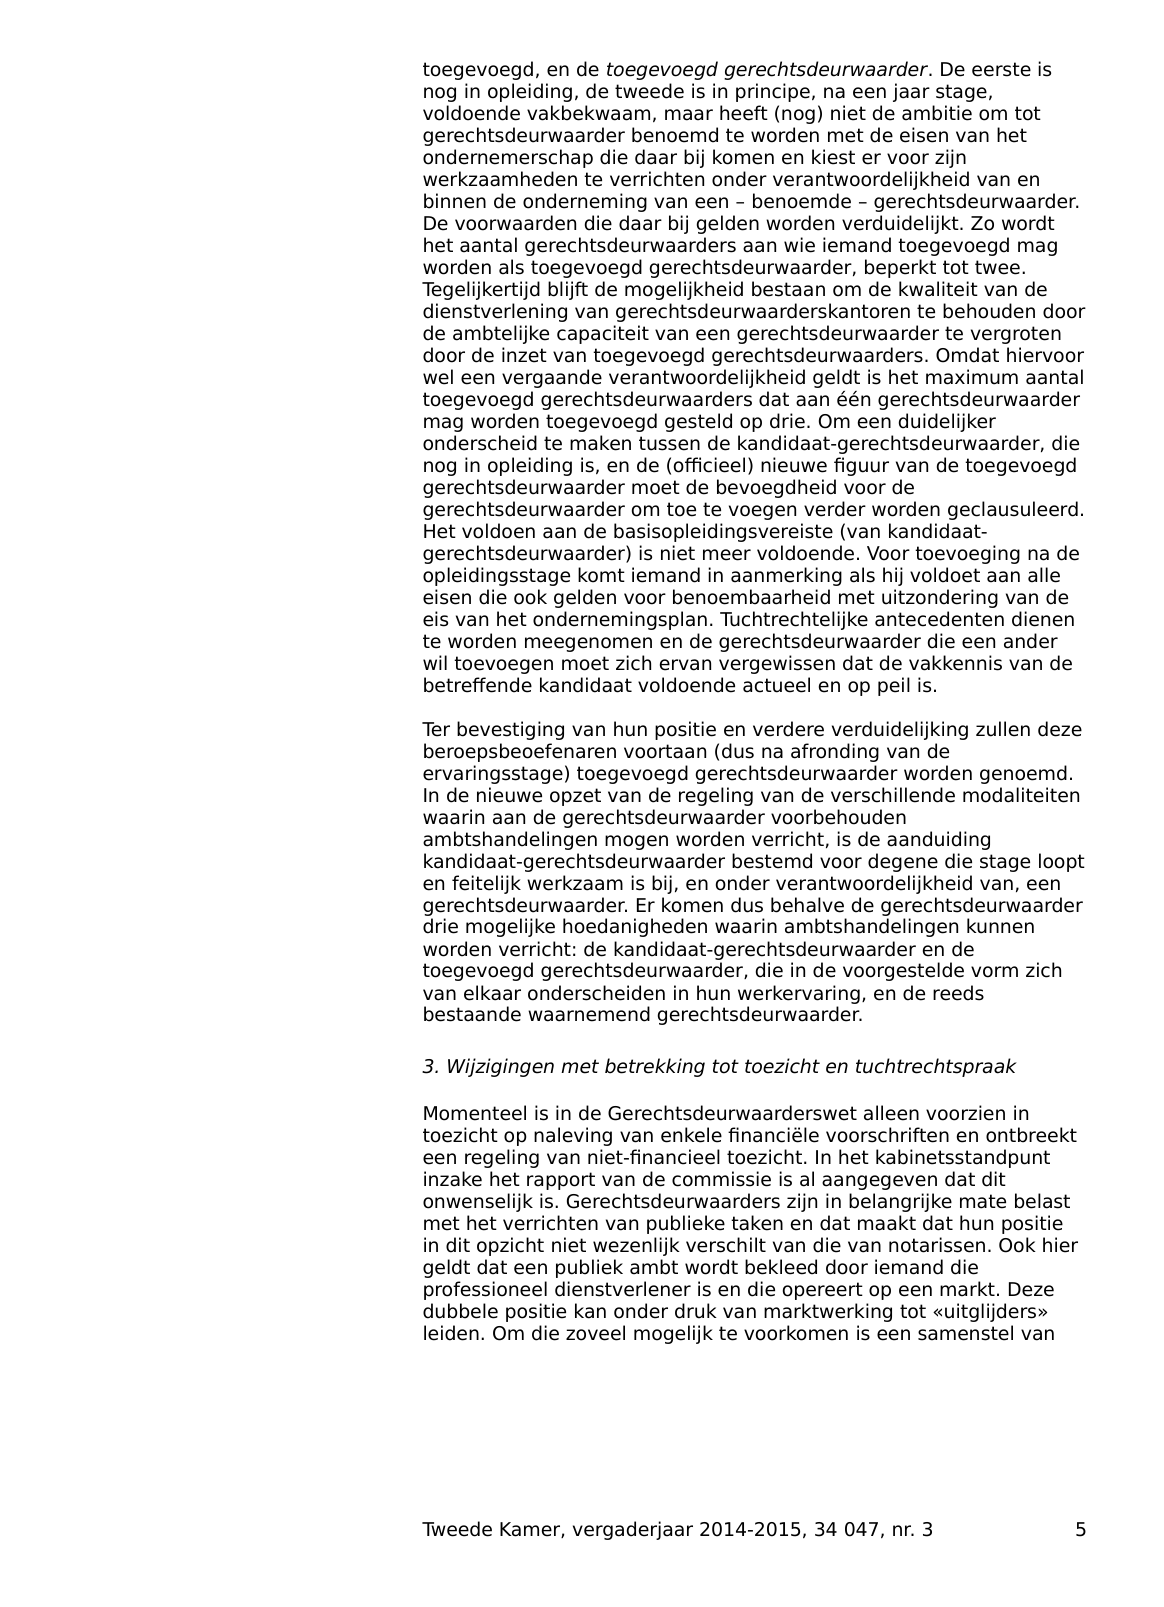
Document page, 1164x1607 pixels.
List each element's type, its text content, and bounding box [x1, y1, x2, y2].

text Ter bevestiging van hun positie en verdere verduidelijking zullen deze beroepsbeoefenaren voortaan (dus na afronding van de ervaringsstage) toegevoegd gerechtsdeurwaarder worden genoemd. In de nieuwe opzet van de regeling van de verschillende modaliteiten waarin aan de gerechtsdeurwaarder voorbehouden ambtshandelingen mogen worden verricht, is de aanduiding kandidaat-gerechtsdeurwaarder bestemd voor degene die stage loopt en feitelijk werkzaam is bij, en onder verantwoordelijkheid van, een gerechtsdeurwaarder. Er komen dus behalve de gerechtsdeurwaarder drie mogelijke hoedanigheden waarin ambtshandelingen kunnen worden verricht: de kandidaat-gerechtsdeurwaarder en de toegevoegd gerechtsdeurwaarder, die in de voorgestelde vorm zich van elkaar onderscheiden in hun werkervaring, en de reeds bestaande waarnemend gerechtsdeurwaarder. [422, 719, 1087, 1026]
text toegevoegd, en de toegevoegd gerechtsdeurwaarder. De eerste is nog in opleiding, de tweede is in principe, na een jaar stage, voldoende vakbekwaam, maar heeft (nog) niet de ambitie om tot gerechtsdeurwaarder benoemd te worden met de eisen van het ondernemerschap die daar bij komen en kiest er voor zijn werkzaamheden te verrichten onder verantwoordelijkheid van en binnen de onderneming van een – benoemde – gerechtsdeurwaarder. De voorwaarden die daar bij gelden worden verduidelijkt. Zo wordt het aantal gerechtsdeurwaarders aan wie iemand toegevoegd mag worden als toegevoegd gerechtsdeurwaarder, beperkt tot twee. Tegelijkertijd blijft de mogelijkheid bestaan om de kwaliteit van de dienstverlening van gerechtsdeurwaarderskantoren te behouden door de ambtelijke capaciteit van een gerechtsdeurwaarder te vergroten door de inzet van toegevoegd gerechtsdeurwaarders. Omdat hiervoor wel een vergaande verantwoordelijkheid geldt is het maximum aantal toegevoegd gerechtsdeurwaarders dat aan één gerechtsdeurwaarder mag worden toegevoegd gesteld op drie. Om een duidelijker onderscheid te maken tussen de kandidaat-gerechtsdeurwaarder, die nog in opleiding is, en de (officieel) nieuwe figuur van de toegevoegd gerechtsdeurwaarder moet de bevoegdheid voor de gerechtsdeurwaarder om toe te voegen verder worden geclausuleerd. Het voldoen aan de basisopleidingsvereiste (van kandidaat-gerechtsdeurwaarder) is niet meer voldoende. Voor toevoeging na de opleidingsstage komt iemand in aanmerking als hij voldoet aan alle eisen die ook gelden voor benoembaarheid met uitzondering van de eis van het ondernemingsplan. Tuchtrechtelijke antecedenten dienen te worden meegenomen en de gerechtsdeurwaarder die een ander wil toevoegen moet zich ervan vergewissen dat de vakkennis van de betreffende kandidaat voldoende actueel en op peil is. [422, 59, 1087, 696]
subtitle 3. Wijzigingen met betrekking tot toezicht en tuchtrechtspraak [422, 1056, 1087, 1078]
text Momenteel is in de Gerechtsdeurwaarderswet alleen voorzien in toezicht op naleving van enkele financiële voorschriften en ontbreekt een regeling van niet-financieel toezicht. In het kabinetsstandpunt inzake het rapport van de commissie is al aangegeven dat dit onwenselijk is. Gerechtsdeurwaarders zijn in belangrijke mate belast met het verrichten van publieke taken en dat maakt dat hun positie in dit opzicht niet wezenlijk verschilt van die van notarissen. Ook hier geldt dat een publiek ambt wordt bekleed door iemand die professioneel dienstverlener is en die opereert op een markt. Deze dubbele positie kan onder druk van marktwerking tot «uitglijders» leiden. Om die zoveel mogelijk te voorkomen is een samenstel van [422, 1103, 1087, 1345]
